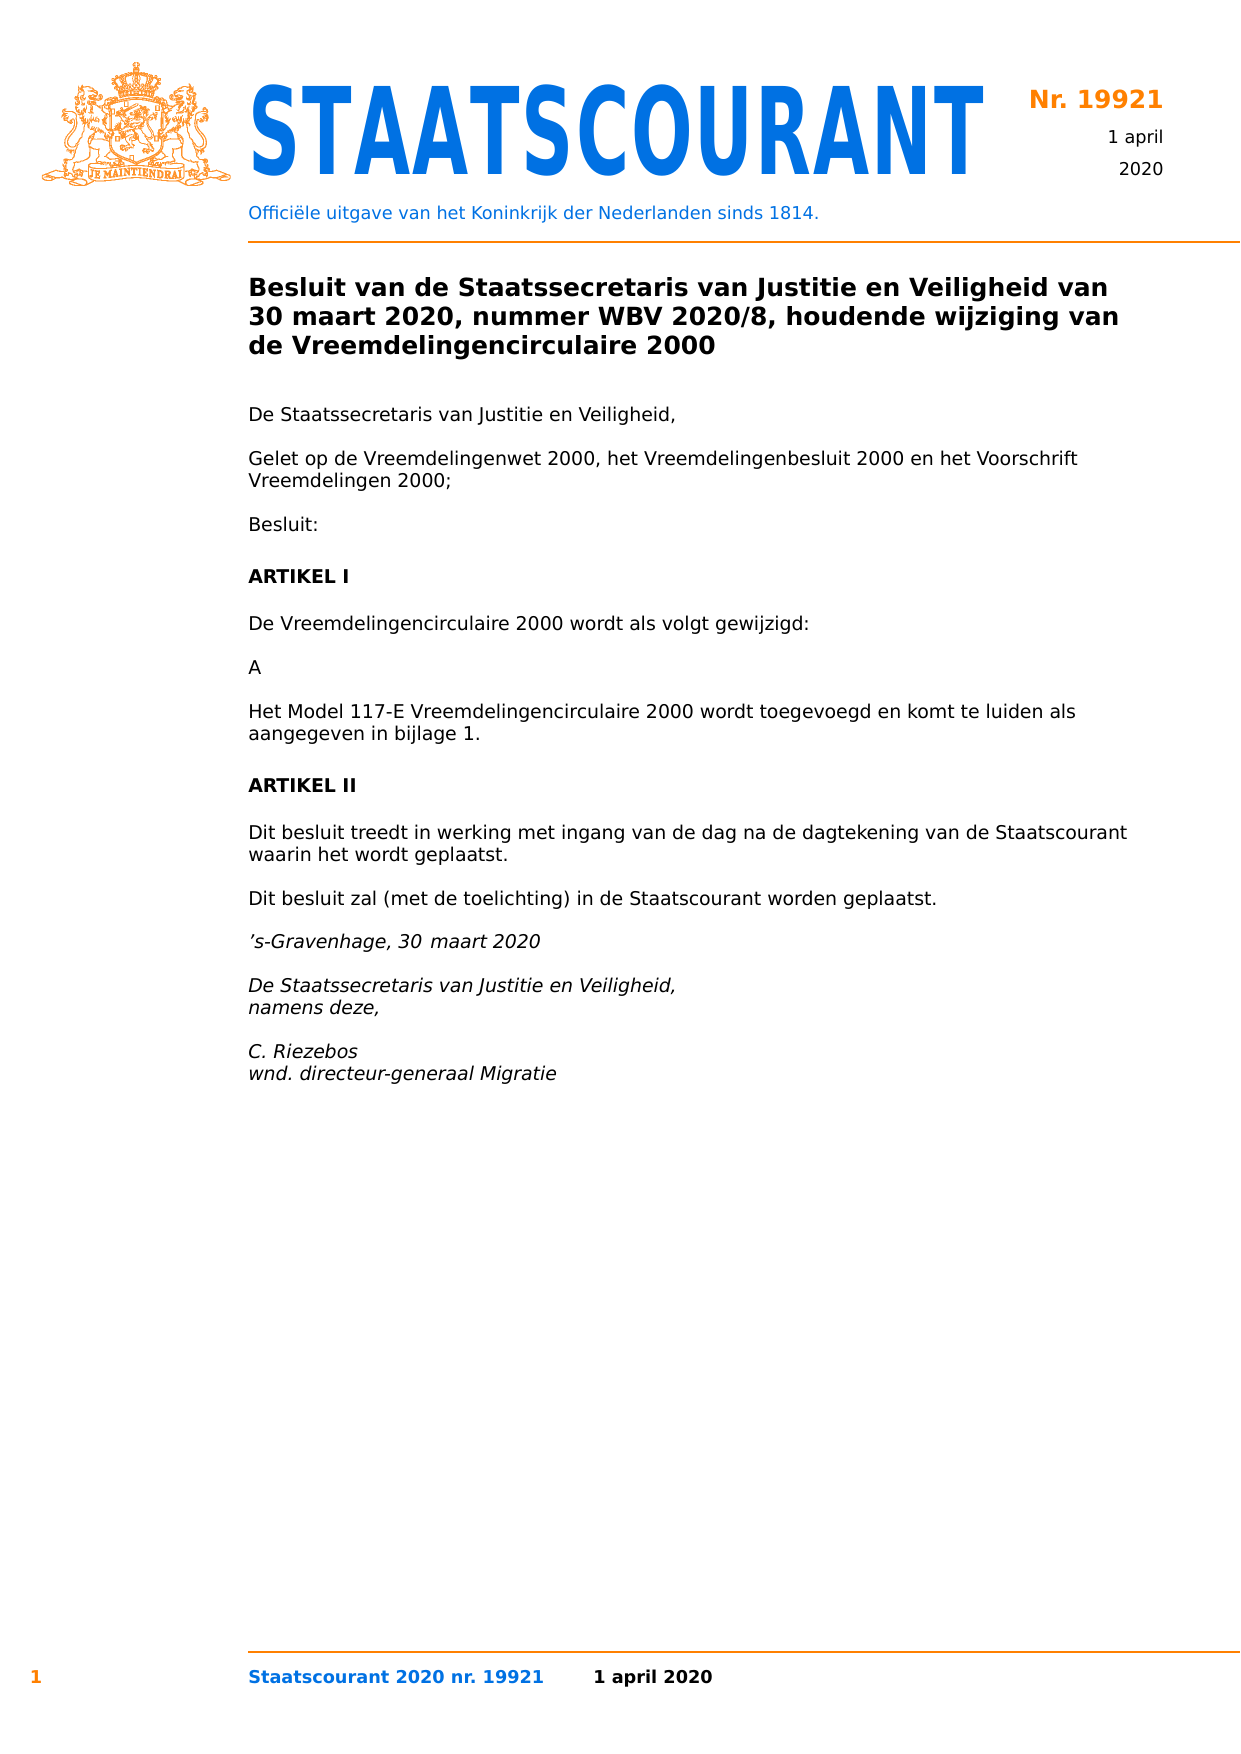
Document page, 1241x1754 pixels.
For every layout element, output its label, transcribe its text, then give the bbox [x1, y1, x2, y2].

text Het Model 117-E Vreemdelingencirculaire 2000 wordt toegevoegd en komt te luiden als aangegeven in bijlage 1. [248, 701, 1163, 744]
subtitle ARTIKEL II [248, 774, 1163, 797]
text A [248, 657, 1163, 679]
picture [41, 62, 231, 186]
text Dit besluit zal (met de toelichting) in de Staatscourant worden geplaatst. [248, 887, 1163, 909]
text Dit besluit treedt in werking met ingang van de dag na de dagtekening van de Staatscourant waarin het wordt geplaatst. [248, 822, 1163, 866]
subtitle ARTIKEL I [248, 566, 1163, 588]
table_header [25, 62, 248, 241]
text De Staatssecretaris van Justitie en Veiligheid, namens deze, C. Riezebos wnd. directeur-generaal Migratie [248, 975, 1163, 1085]
table_header STAATSCOURANT [248, 62, 998, 203]
table_header Nr. 19921 [998, 62, 1240, 121]
table_cell 2020 [998, 153, 1240, 203]
text Gelet op de Vreemdelingenwet 2000, het Vreemdelingenbesluit 2000 en het Voorschrift Vreemdelingen 2000; [248, 448, 1163, 492]
table_cell 1 april [998, 121, 1240, 153]
text ’s-Gravenhage, 30 maart 2020 [248, 931, 1163, 953]
text De Staatssecretaris van Justitie en Veiligheid, [248, 404, 1163, 426]
text De Vreemdelingencirculaire 2000 wordt als volgt gewijzigd: [248, 613, 1163, 635]
text Besluit: [248, 514, 1163, 536]
table_cell Officiële uitgave van het Koninkrijk der Nederlanden sinds 1814. [248, 203, 1240, 241]
subtitle Besluit van de Staatssecretaris van Justitie en Veiligheid van 30 maart 2020, nummer WBV 2020/8, houdende wijziging van de Vreemdelingencirculaire 2000 [248, 273, 1163, 361]
